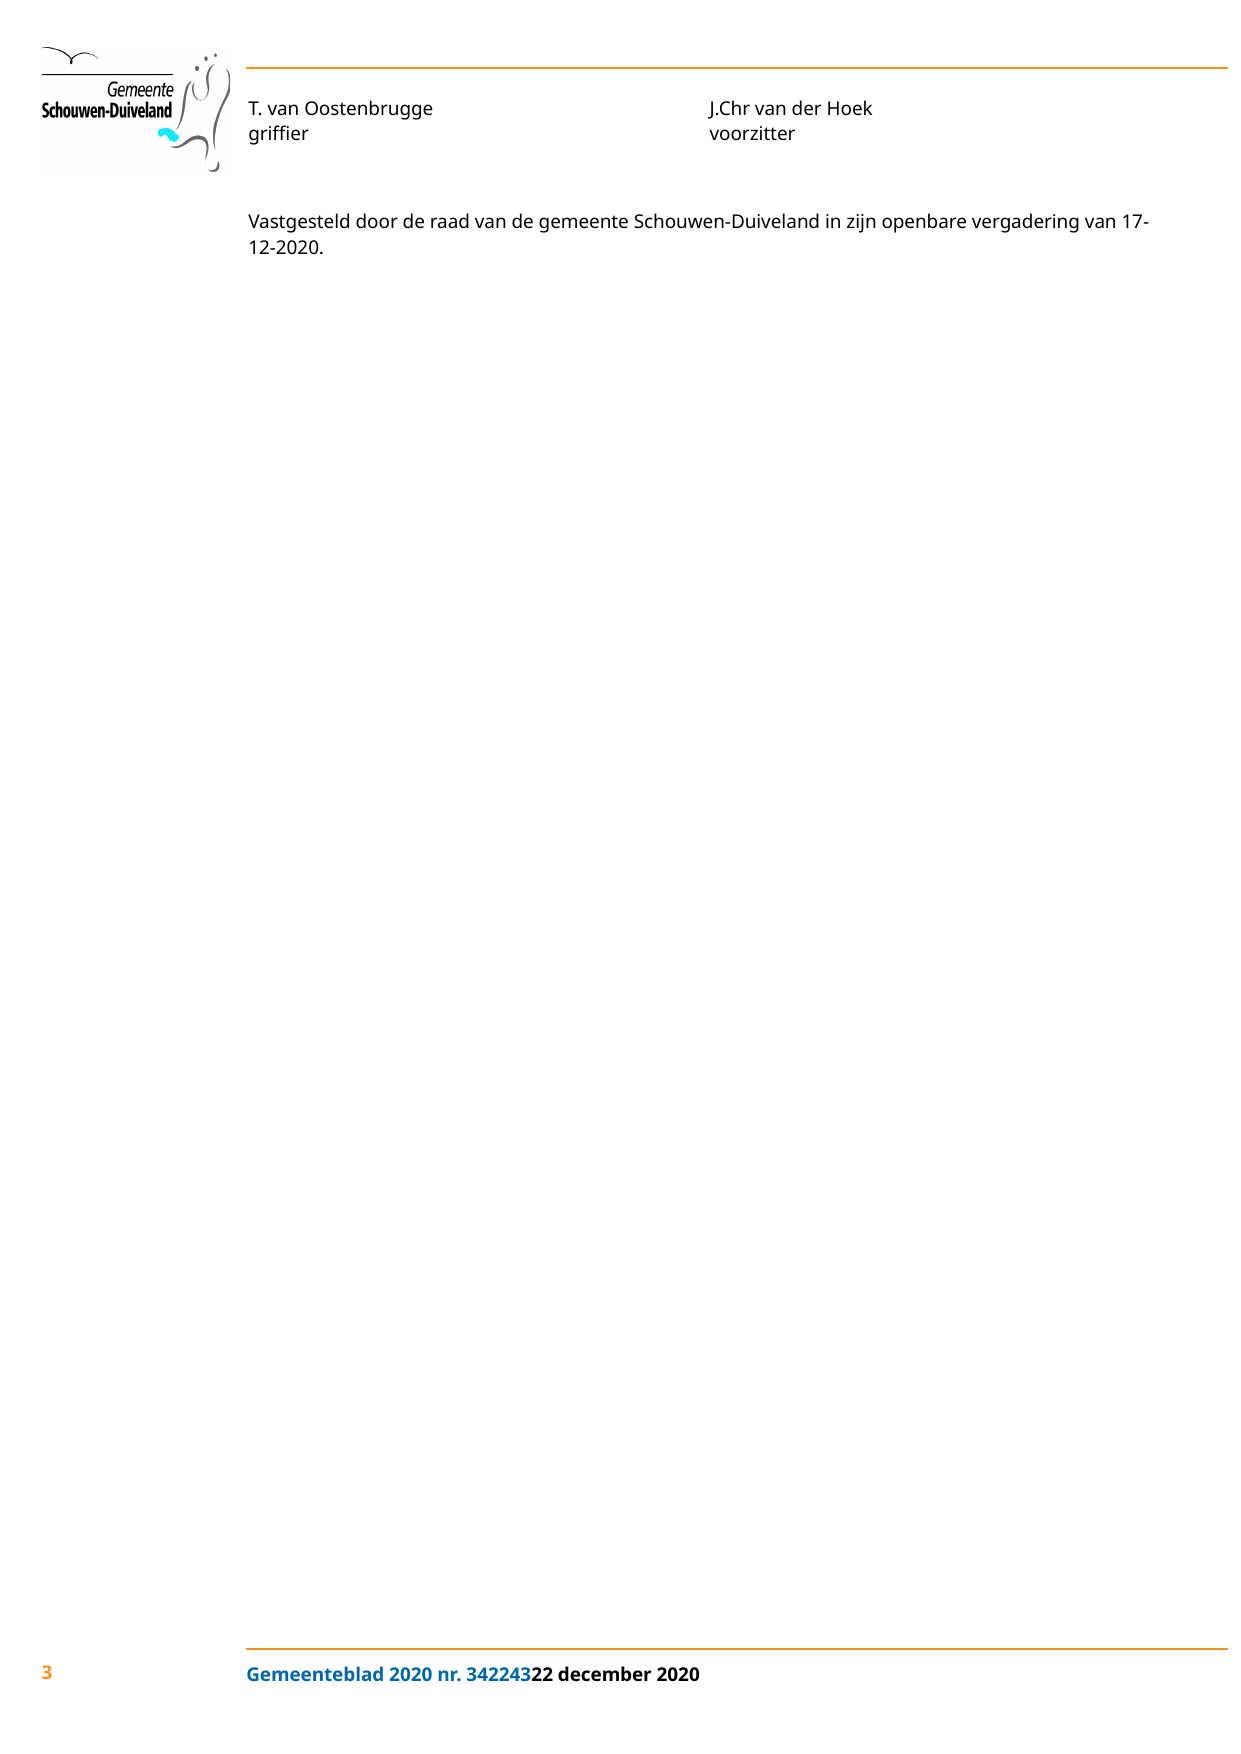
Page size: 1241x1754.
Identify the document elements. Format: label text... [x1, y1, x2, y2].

picture [41, 47, 231, 172]
table_cell voorzitter [709, 121, 1152, 146]
table_cell griffier [248, 121, 709, 146]
text Vastgesteld door de raad van de gemeente Schouwen-Duiveland in zijn openbare vergadering van 17-12-2020. [248, 209, 1152, 260]
table_cell J.Chr van der Hoek [709, 95, 1152, 121]
table_cell T. van Oostenbrugge [248, 95, 709, 121]
